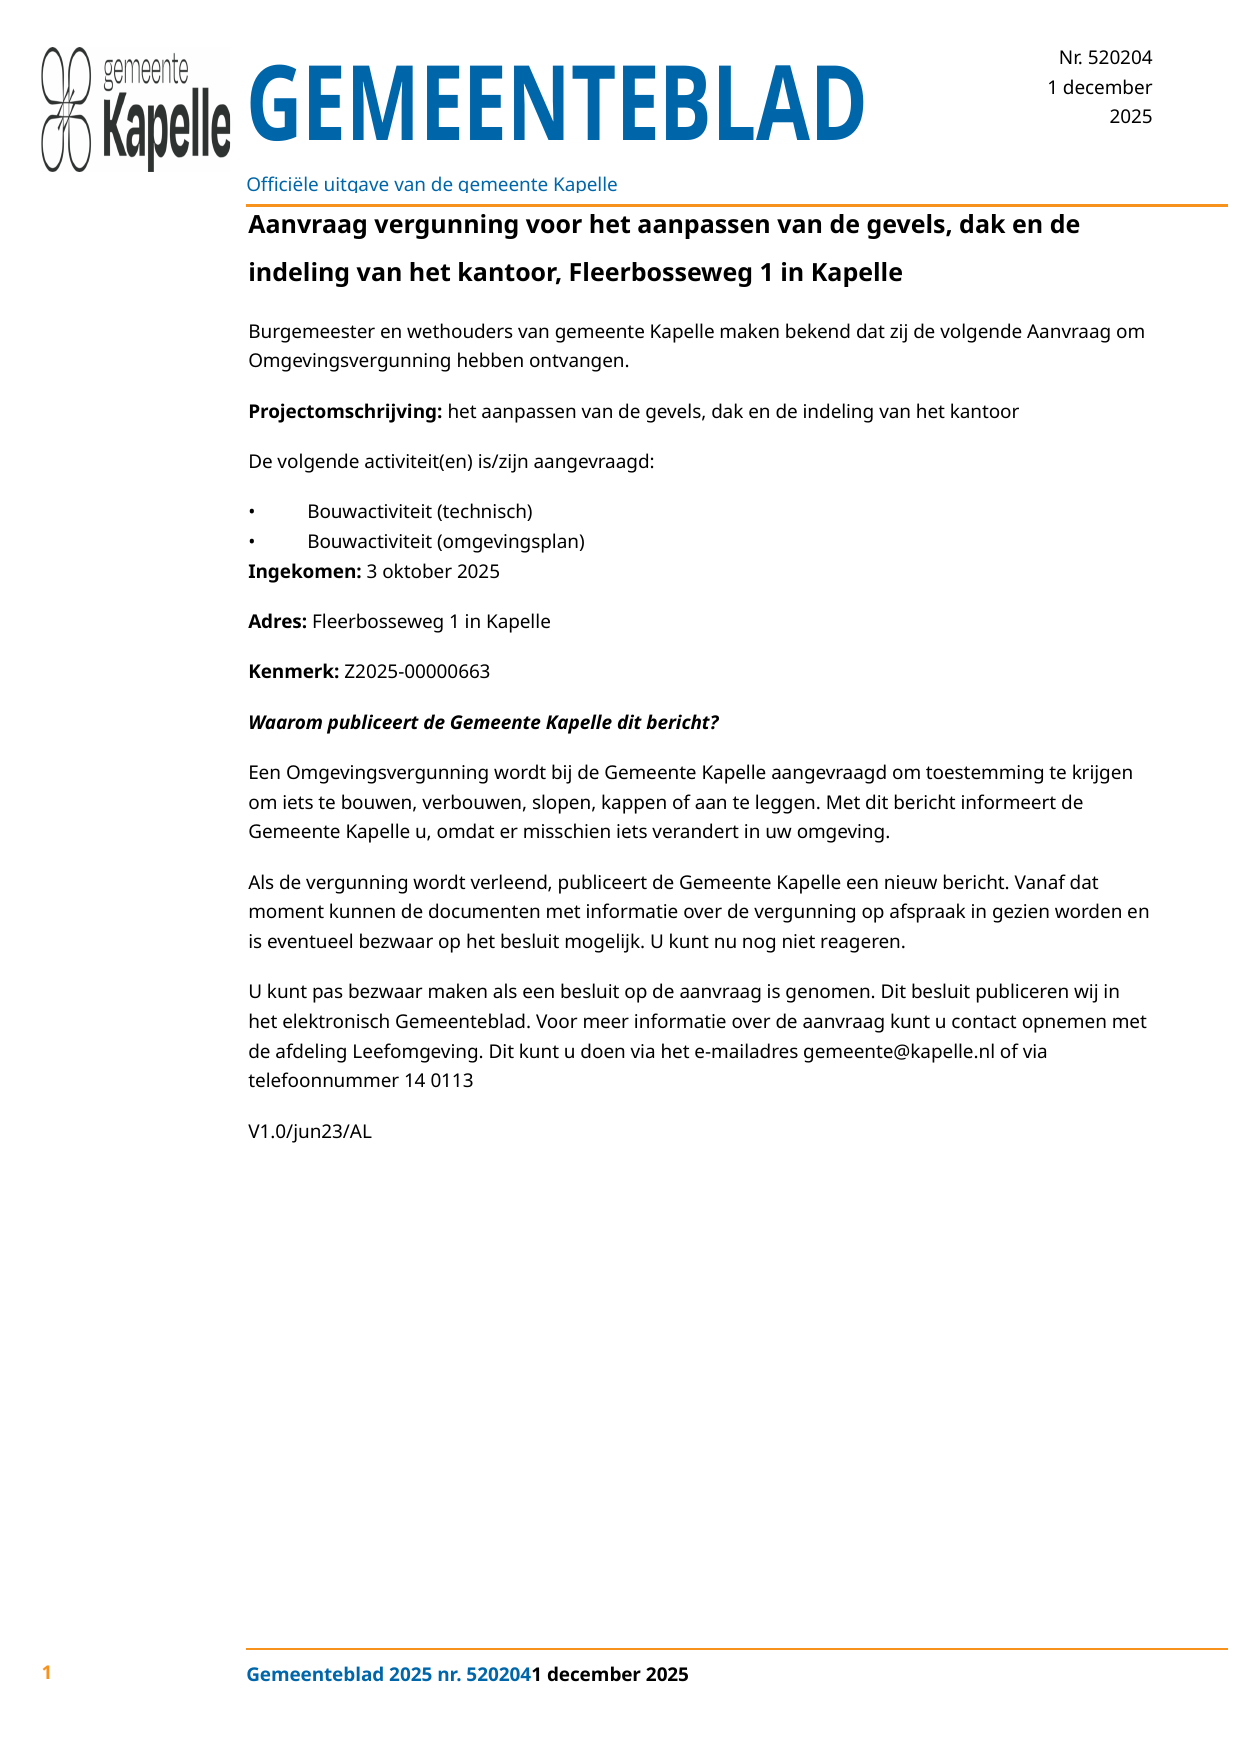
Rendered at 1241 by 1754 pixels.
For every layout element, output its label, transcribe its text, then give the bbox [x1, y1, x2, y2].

text Waarom publiceert de Gemeente Kapelle dit bericht? [248, 709, 1152, 735]
text U kunt pas bezwaar maken als een besluit op de aanvraag is genomen. Dit besluit publiceren wij in het elektronisch Gemeenteblad. Voor meer informatie over de aanvraag kunt u contact opnemen met de afdeling Leefomgeving. Dit kunt u doen via het e-mailadres gemeente@kapelle.nl of via telefoonnummer 14 0113 [248, 979, 1152, 1093]
text V1.0/jun23/AL [248, 1118, 1152, 1144]
text Als de vergunning wordt verleend, publiceert de Gemeente Kapelle een nieuw bericht. Vanaf dat moment kunnen de documenten met informatie over de vergunning op afspraak in gezien worden en is eventueel bezwaar op het besluit mogelijk. U kunt nu nog niet reageren. [248, 869, 1152, 954]
text Burgemeester en wethouders van gemeente Kapelle maken bekend dat zij de volgende Aanvraag om Omgevingsvergunning hebben ontvangen. [248, 318, 1152, 373]
text Projectomschrijving: het aanpassen van de gevels, dak en de indeling van het kantoor [248, 398, 1152, 424]
text Een Omgevingsvergunning wordt bij de Gemeente Kapelle aangevraagd om toestemming te krijgen om iets te bouwen, verbouwen, slopen, kappen of aan te leggen. Met dit bericht informeert de Gemeente Kapelle u, omdat er misschien iets verandert in uw omgeving. [248, 759, 1152, 844]
picture [41, 47, 231, 172]
text Aanvraag vergunning voor het aanpassen van de gevels, dak en de indeling van het kantoor, Fleerbosseweg 1 in Kapelle [248, 207, 1152, 288]
text Kenmerk: Z2025-00000663 [248, 659, 1152, 684]
text De volgende activiteit(en) is/zijn aangevraagd: [248, 448, 1152, 474]
text Adres: Fleerbosseweg 1 in Kapelle [248, 608, 1152, 634]
list Bouwactiviteit (omgevingsplan) [248, 528, 1152, 554]
list Bouwactiviteit (technisch) [248, 499, 1152, 524]
text Ingekomen: 3 oktober 2025 [248, 558, 1152, 584]
